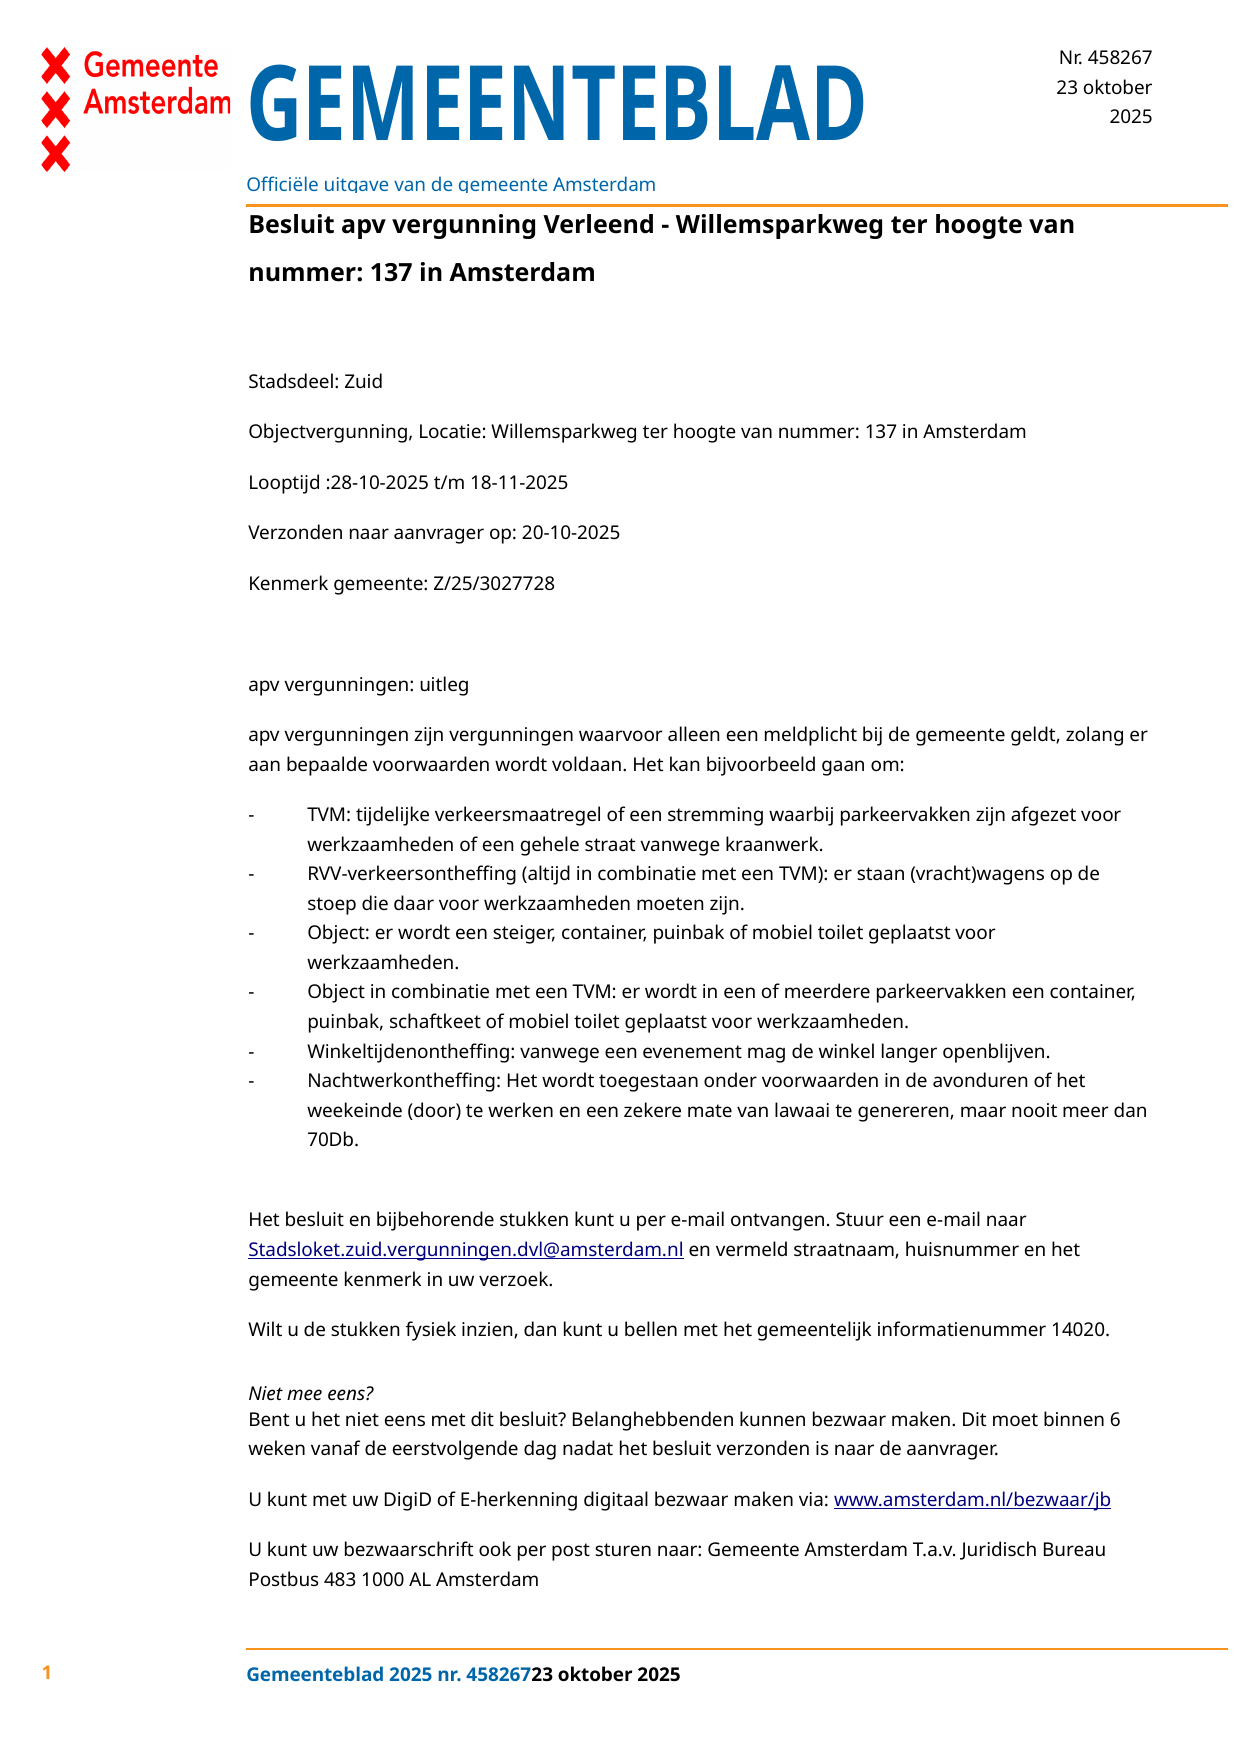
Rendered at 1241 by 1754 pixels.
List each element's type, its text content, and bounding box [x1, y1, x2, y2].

text Kenmerk gemeente: Z/25/3027728 [248, 570, 1152, 596]
text apv vergunningen zijn vergunningen waarvoor alleen een meldplicht bij de gemeente geldt, zolang er aan bepaalde voorwaarden wordt voldaan. Het kan bijvoorbeeld gaan om: [248, 721, 1152, 777]
text Wilt u de stukken fysiek inzien, dan kunt u bellen met het gemeentelijk informatienummer 14020. [248, 1316, 1152, 1342]
text Bent u het niet eens met dit besluit? Belanghebbenden kunnen bezwaar maken. Dit moet binnen 6 weken vanaf de eerstvolgende dag nadat het besluit verzonden is naar de aanvrager. [248, 1406, 1152, 1461]
list Object: er wordt een steiger, container, puinbak of mobiel toilet geplaatst voor werkzaamheden. [248, 919, 1152, 975]
text U kunt met uw DigiD of E-herkenning digitaal bezwaar maken via: www.amsterdam.nl/bezwaar/jb [248, 1486, 1152, 1512]
text apv vergunningen: uitleg [248, 671, 1152, 697]
picture [41, 47, 231, 172]
list Winkeltijdenontheffing: vanwege een evenement mag de winkel langer openblijven. [248, 1038, 1152, 1064]
list RVV-verkeersontheffing (altijd in combinatie met een TVM): er staan (vracht)wagens op de stoep die daar voor werkzaamheden moeten zijn. [248, 860, 1152, 916]
list Nachtwerkontheffing: Het wordt toegestaan onder voorwaarden in de avonduren of het weekeinde (door) te werken en een zekere mate van lawaai te genereren, maar nooit meer dan 70Db. [248, 1067, 1152, 1152]
text U kunt uw bezwaarschrift ook per post sturen naar: Gemeente Amsterdam T.a.v. Juridisch Bureau Postbus 483 1000 AL Amsterdam [248, 1536, 1152, 1592]
text Objectvergunning, Locatie: Willemsparkweg ter hoogte van nummer: 137 in Amsterdam [248, 419, 1152, 444]
list TVM: tijdelijke verkeersmaatregel of een stremming waarbij parkeervakken zijn afgezet voor werkzaamheden of een gehele straat vanwege kraanwerk. [248, 801, 1152, 857]
text Stadsdeel: Zuid [248, 368, 1152, 394]
text Looptijd :28-10-2025 t/m 18-11-2025 [248, 469, 1152, 495]
list Object in combinatie met een TVM: er wordt in een of meerdere parkeervakken een container, puinbak, schaftkeet of mobiel toilet geplaatst voor werkzaamheden. [248, 979, 1152, 1034]
text Niet mee eens? [248, 1380, 1152, 1406]
text Besluit apv vergunning Verleend - Willemsparkweg ter hoogte van nummer: 137 in Amsterdam [248, 207, 1152, 288]
text Verzonden naar aanvrager op: 20-10-2025 [248, 519, 1152, 545]
text Het besluit en bijbehorende stukken kunt u per e-mail ontvangen. Stuur een e-mail naar Stadsloket.zuid.vergunningen.dvl@amsterdam.nl en vermeld straatnaam, huisnummer en het gemeente kenmerk in uw verzoek. [248, 1207, 1152, 1292]
